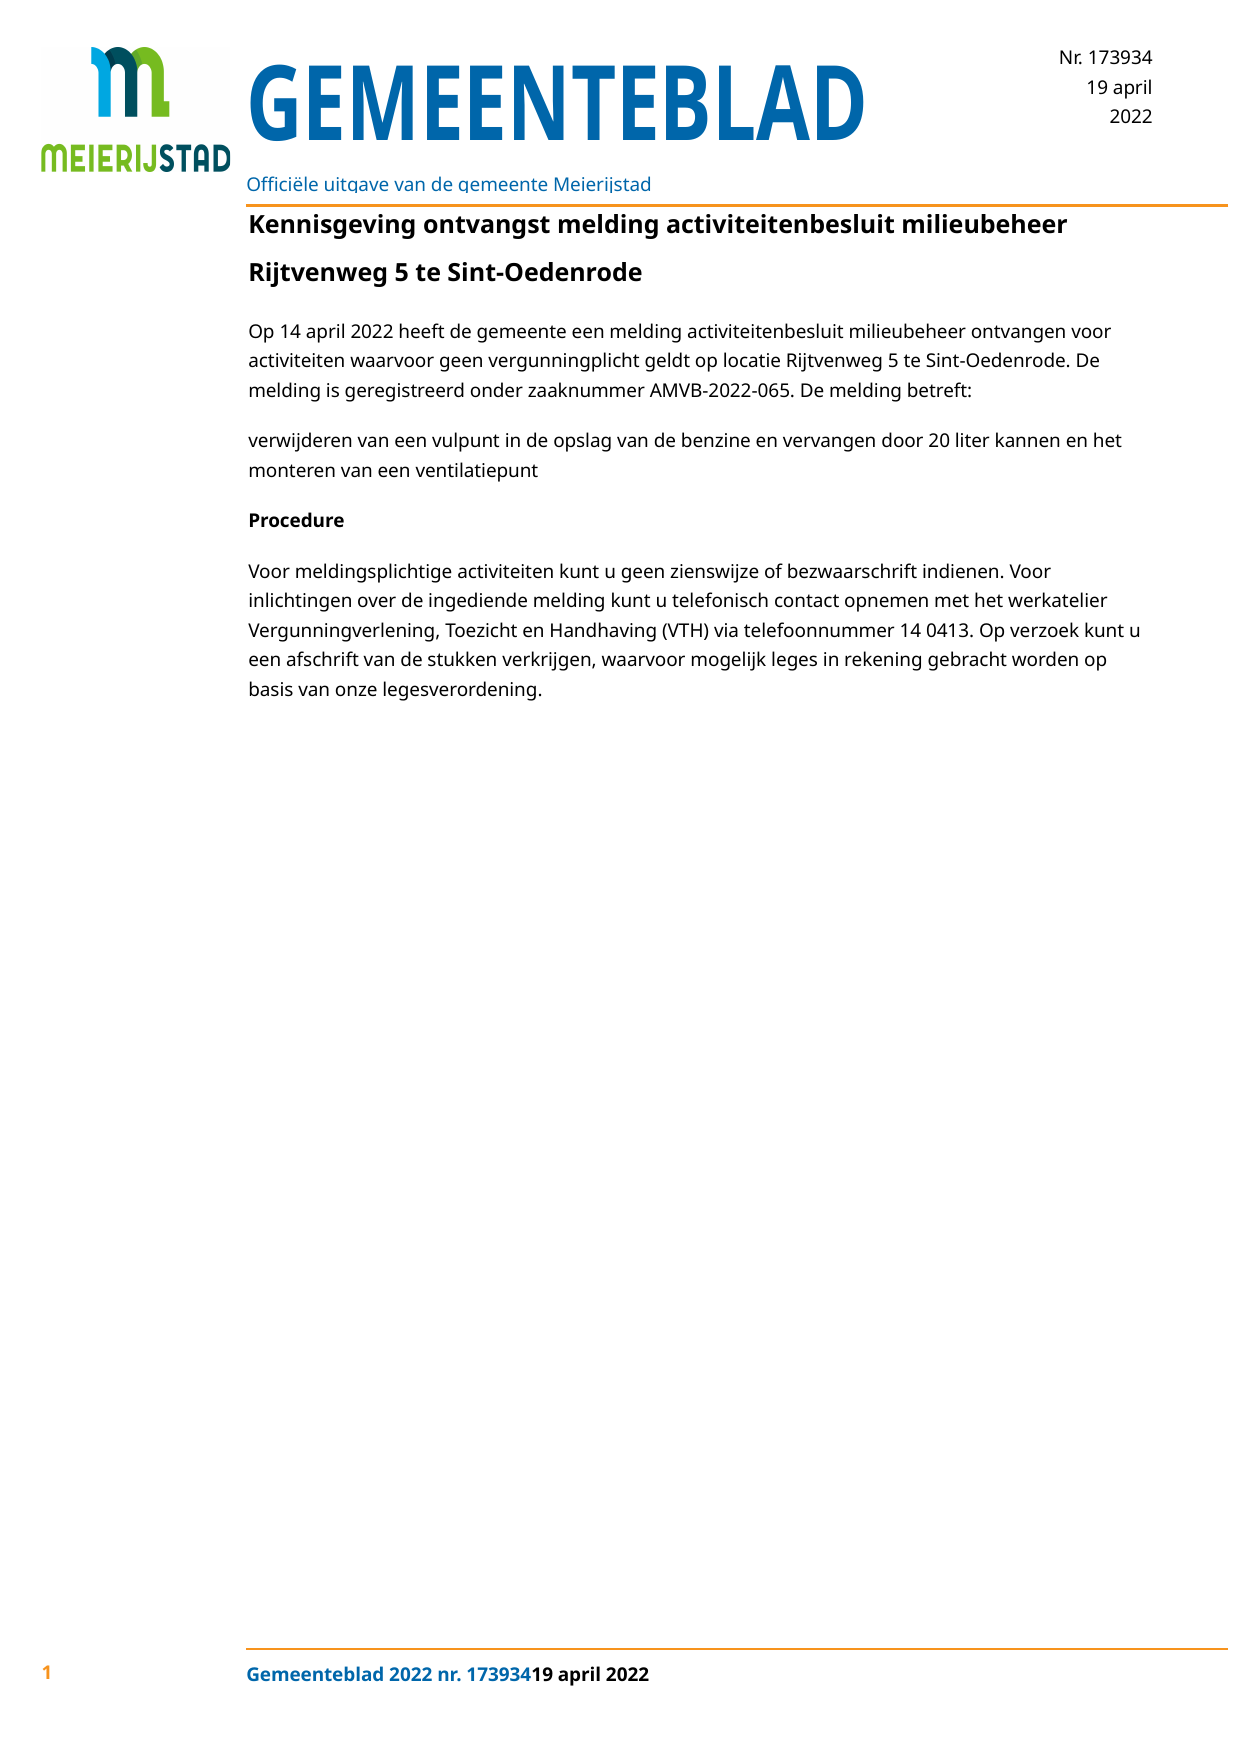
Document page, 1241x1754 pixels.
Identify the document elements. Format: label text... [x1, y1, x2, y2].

text verwijderen van een vulpunt in de opslag van de benzine en vervangen door 20 liter kannen en het monteren van een ventilatiepunt [248, 427, 1152, 483]
text Procedure [248, 507, 1152, 533]
text Voor meldingsplichtige activiteiten kunt u geen zienswijze of bezwaarschrift indienen. Voor inlichtingen over de ingediende melding kunt u telefonisch contact opnemen met het werkatelier Vergunningverlening, Toezicht en Handhaving (VTH) via telefoonnummer 14 0413. Op verzoek kunt u een afschrift van de stukken verkrijgen, waarvoor mogelijk leges in rekening gebracht worden op basis van onze legesverordening. [248, 558, 1152, 702]
picture [41, 47, 231, 172]
text Op 14 april 2022 heeft de gemeente een melding activiteitenbesluit milieubeheer ontvangen voor activiteiten waarvoor geen vergunningplicht geldt op locatie Rijtvenweg 5 te Sint-Oedenrode. De melding is geregistreerd onder zaaknummer AMVB-2022-065. De melding betreft: [248, 318, 1152, 403]
text Kennisgeving ontvangst melding activiteitenbesluit milieubeheer Rijtvenweg 5 te Sint-Oedenrode [248, 207, 1152, 288]
